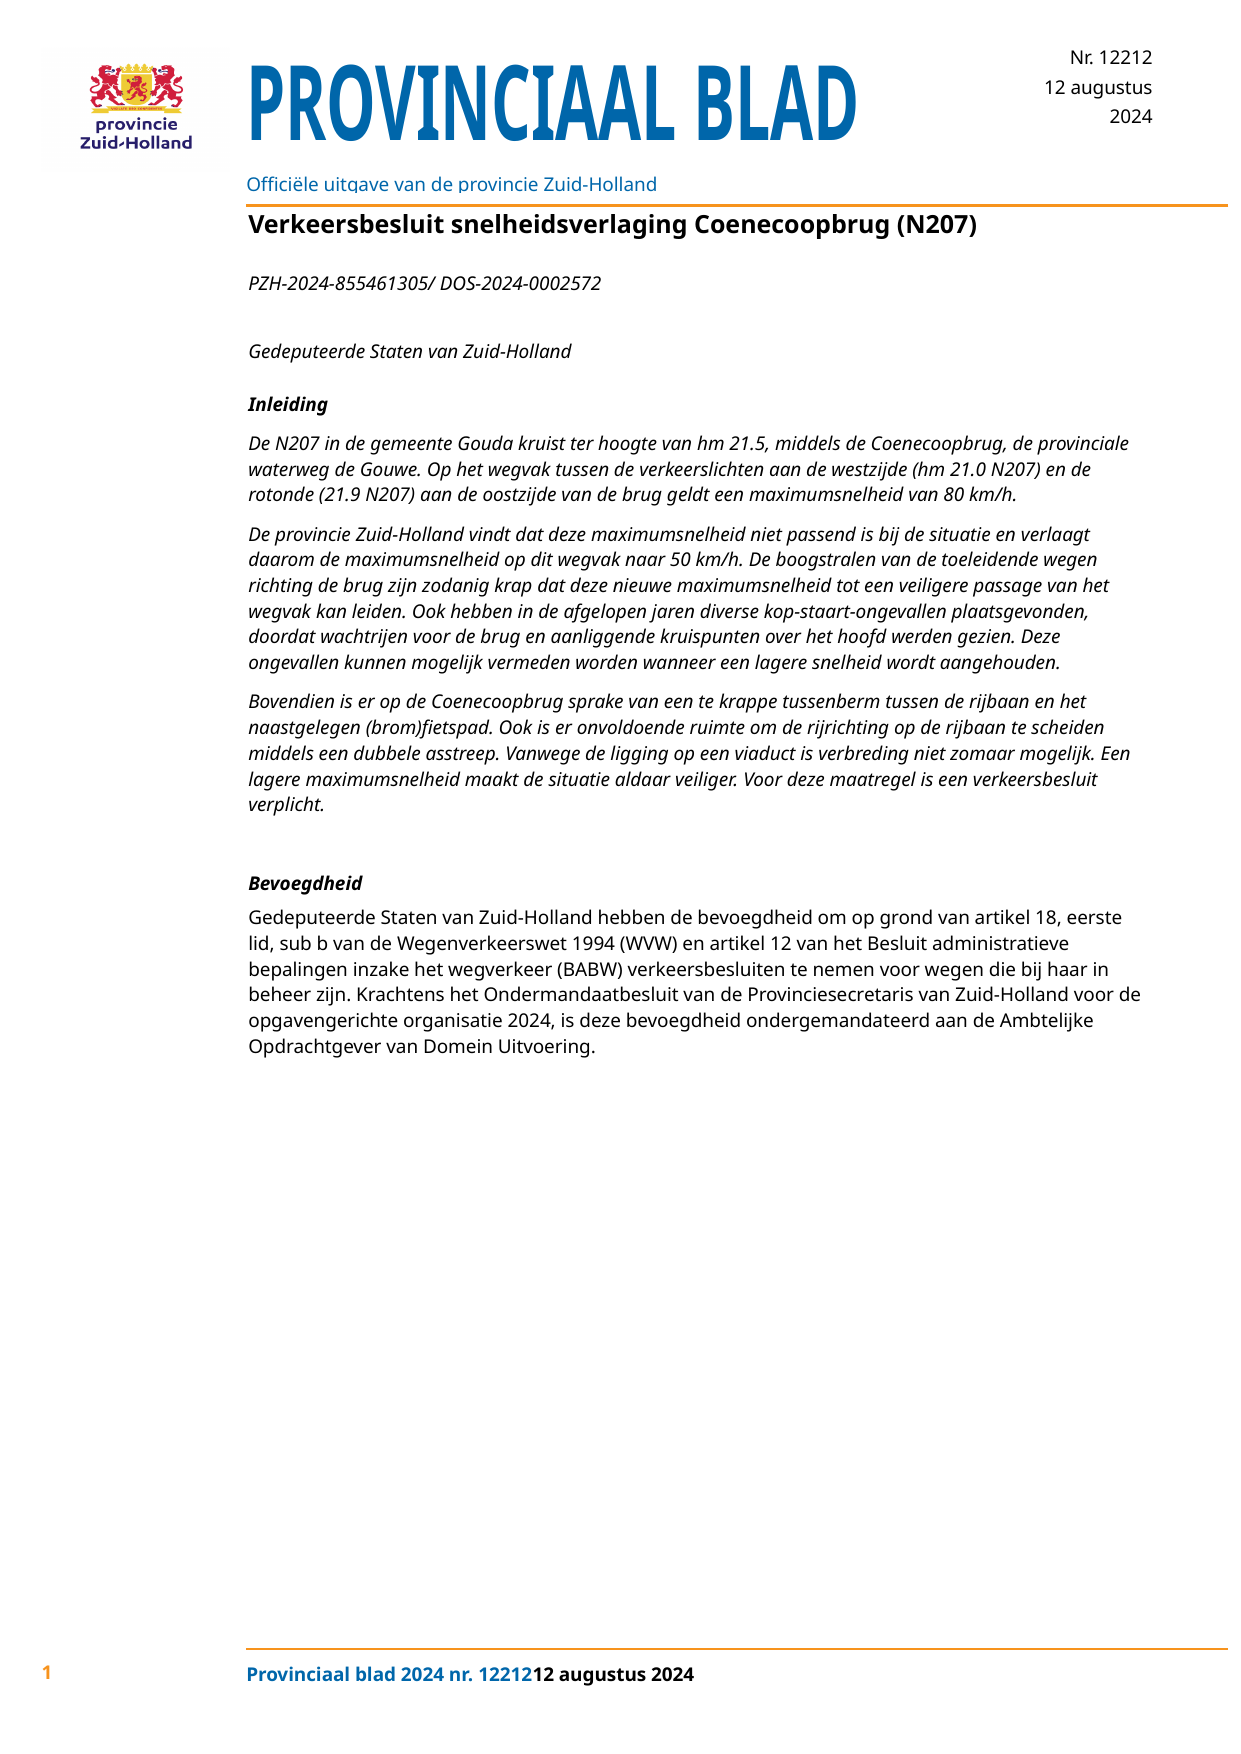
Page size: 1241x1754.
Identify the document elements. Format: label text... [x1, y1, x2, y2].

text Gedeputeerde Staten van Zuid-Holland hebben de bevoegdheid om op grond van artikel 18, eerste lid, sub b van de Wegenverkeerswet 1994 (WVW) en artikel 12 van het Besluit administratieve bepalingen inzake het wegverkeer (BABW) verkeersbesluiten te nemen voor wegen die bij haar in beheer zijn. Krachtens het Ondermandaatbesluit van de Provinciesecretaris van Zuid-Holland voor de opgavengerichte organisatie 2024, is deze bevoegdheid ondergemandateerd aan de Ambtelijke Opdrachtgever van Domein Uitvoering. [248, 904, 1152, 1059]
picture [41, 47, 231, 172]
text De provincie Zuid-Holland vindt dat deze maximumsnelheid niet passend is bij de situatie en verlaagt daarom de maximumsnelheid op dit wegvak naar 50 km/h. De boogstralen van de toeleidende wegen richting de brug zijn zodanig krap dat deze nieuwe maximumsnelheid tot een veiligere passage van het wegvak kan leiden. Ook hebben in de afgelopen jaren diverse kop-staart-ongevallen plaatsgevonden, doordat wachtrijen voor de brug en aanliggende kruispunten over het hoofd werden gezien. Deze ongevallen kunnen mogelijk vermeden worden wanneer een lagere snelheid wordt aangehouden. [248, 521, 1152, 675]
text Inleiding [248, 391, 1152, 417]
text Bovendien is er op de Coenecoopbrug sprake van een te krappe tussenberm tussen de rijbaan en het naastgelegen (brom)fietspad. Ook is er onvoldoende ruimte om de rijrichting op de rijbaan te scheiden middels een dubbele asstreep. Vanwege de ligging op een viaduct is verbreding niet zomaar mogelijk. Een lagere maximumsnelheid maakt de situatie aldaar veiliger. Voor deze maatregel is een verkeersbesluit verplicht. [248, 689, 1152, 817]
text De N207 in de gemeente Gouda kruist ter hoogte van hm 21.5, middels de Coenecoopbrug, de provinciale waterweg de Gouwe. Op het wegvak tussen de verkeerslichten aan de westzijde (hm 21.0 N207) en de rotonde (21.9 N207) aan de oostzijde van de brug geldt een maximumsnelheid van 80 km/h. [248, 430, 1152, 507]
text PZH-2024-855461305/ DOS-2024-0002572 [248, 270, 1152, 296]
text Verkeersbesluit snelheidsverlaging Coenecoopbrug (N207) [248, 207, 1152, 241]
text Bevoegdheid [248, 870, 1152, 896]
text Gedeputeerde Staten van Zuid-Holland [248, 338, 1152, 364]
